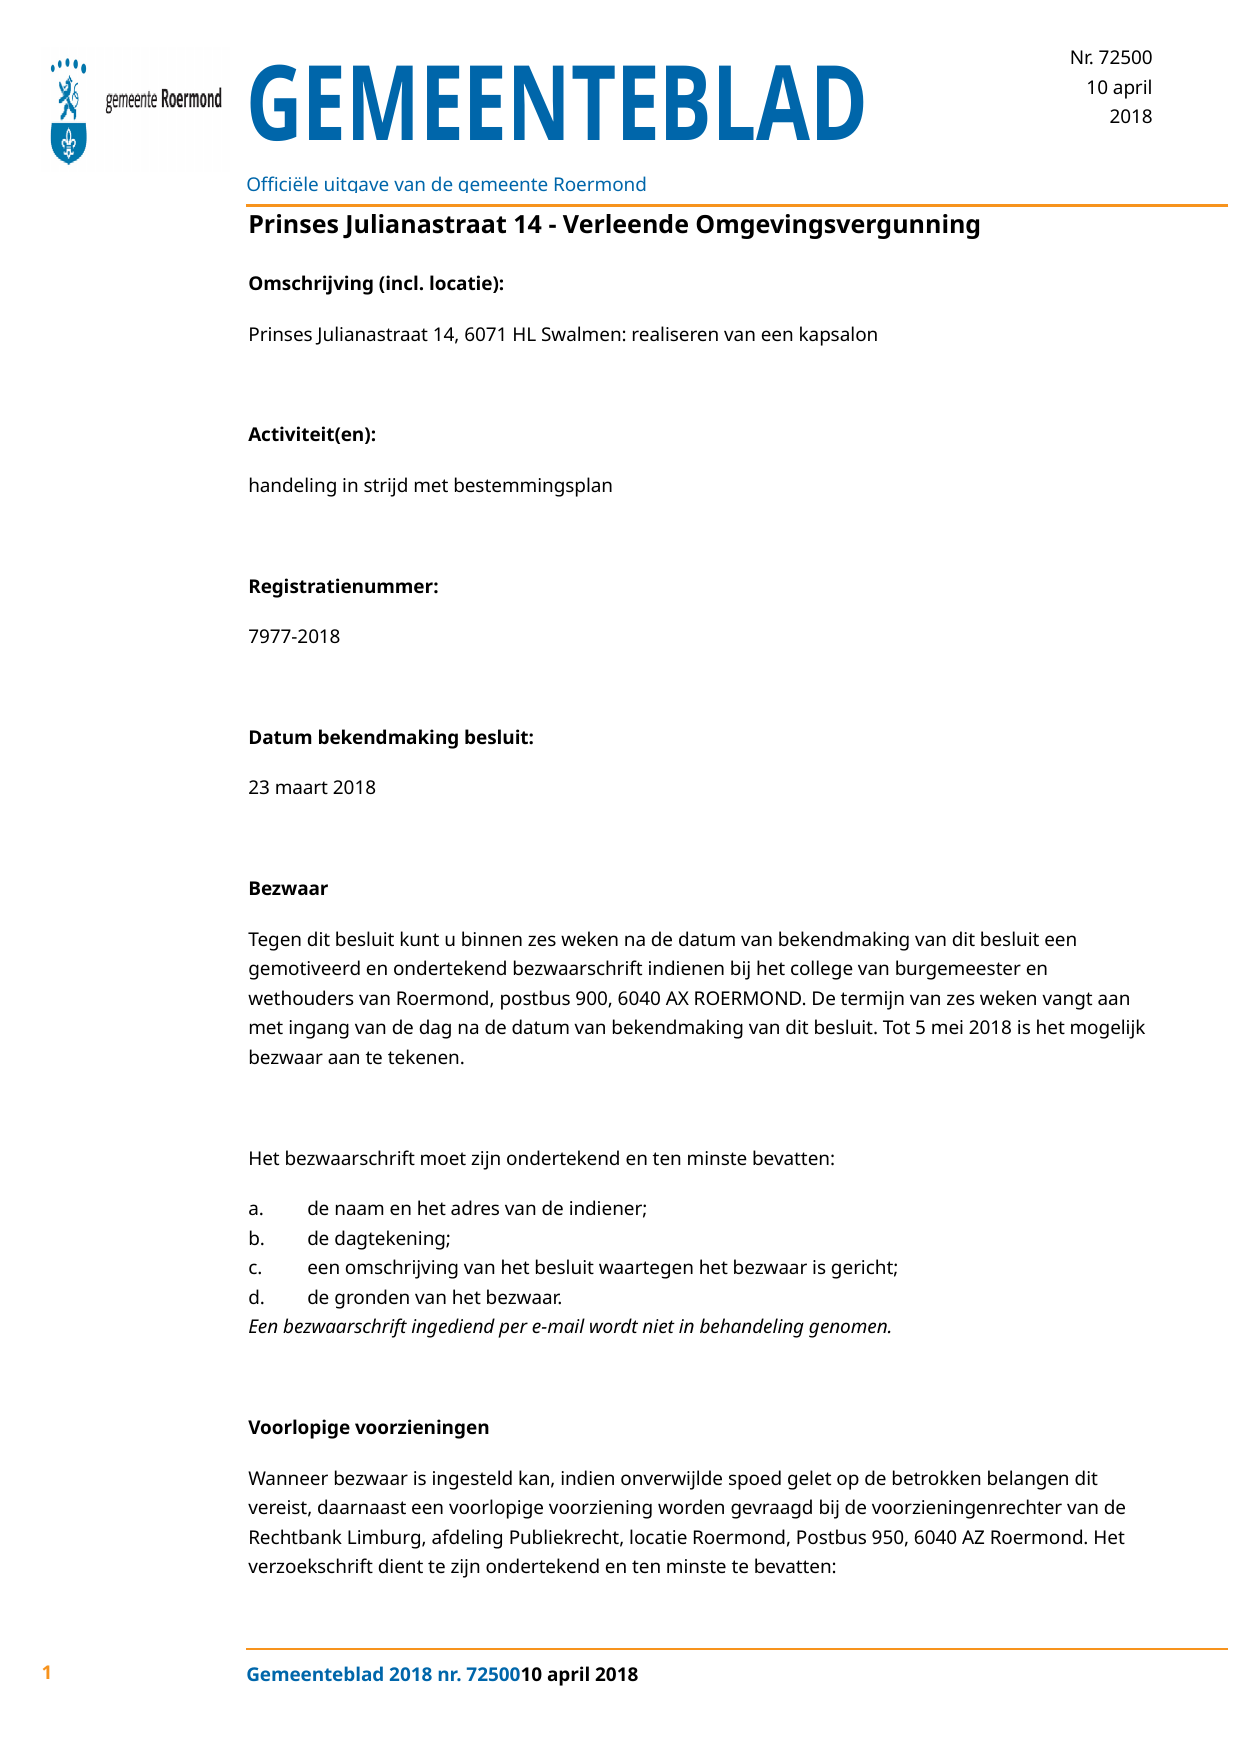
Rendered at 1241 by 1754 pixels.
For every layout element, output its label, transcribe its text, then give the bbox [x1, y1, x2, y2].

text Registratienummer: [248, 573, 1152, 598]
list de dagtekening; [248, 1225, 1152, 1251]
list de gronden van het bezwaar. [248, 1284, 1152, 1310]
picture [41, 47, 231, 172]
text 23 maart 2018 [248, 774, 1152, 800]
text handeling in strijd met bestemmingsplan [248, 472, 1152, 498]
text Wanneer bezwaar is ingesteld kan, indien onverwijlde spoed gelet op de betrokken belangen dit vereist, daarnaast een voorlopige voorziening worden gevraagd bij de voorzieningenrechter van de Rechtbank Limburg, afdeling Publiekrecht, locatie Roermond, Postbus 950, 6040 AZ Roermond. Het verzoekschrift dient te zijn ondertekend en ten minste te bevatten: [248, 1465, 1152, 1579]
text Datum bekendmaking besluit: [248, 724, 1152, 750]
list een omschrijving van het besluit waartegen het bezwaar is gericht; [248, 1254, 1152, 1280]
text 7977-2018 [248, 623, 1152, 649]
text Activiteit(en): [248, 422, 1152, 447]
text Het bezwaarschrift moet zijn ondertekend en ten minste bevatten: [248, 1145, 1152, 1171]
text Prinses Julianastraat 14 - Verleende Omgevingsvergunning [248, 207, 1152, 241]
text Bezwaar [248, 875, 1152, 901]
text Voorlopige voorzieningen [248, 1414, 1152, 1440]
text Omschrijving (incl. locatie): [248, 270, 1152, 296]
text Tegen dit besluit kunt u binnen zes weken na de datum van bekendmaking van dit besluit een gemotiveerd en ondertekend bezwaarschrift indienen bij het college van burgemeester en wethouders van Roermond, postbus 900, 6040 AX ROERMOND. De termijn van zes weken vangt aan met ingang van de dag na de datum van bekendmaking van dit besluit. Tot 5 mei 2018 is het mogelijk bezwaar aan te tekenen. [248, 926, 1152, 1070]
list de naam en het adres van de indiener; [248, 1195, 1152, 1221]
text Een bezwaarschrift ingediend per e-mail wordt niet in behandeling genomen. [248, 1314, 1152, 1339]
text Prinses Julianastraat 14, 6071 HL Swalmen: realiseren van een kapsalon [248, 321, 1152, 346]
